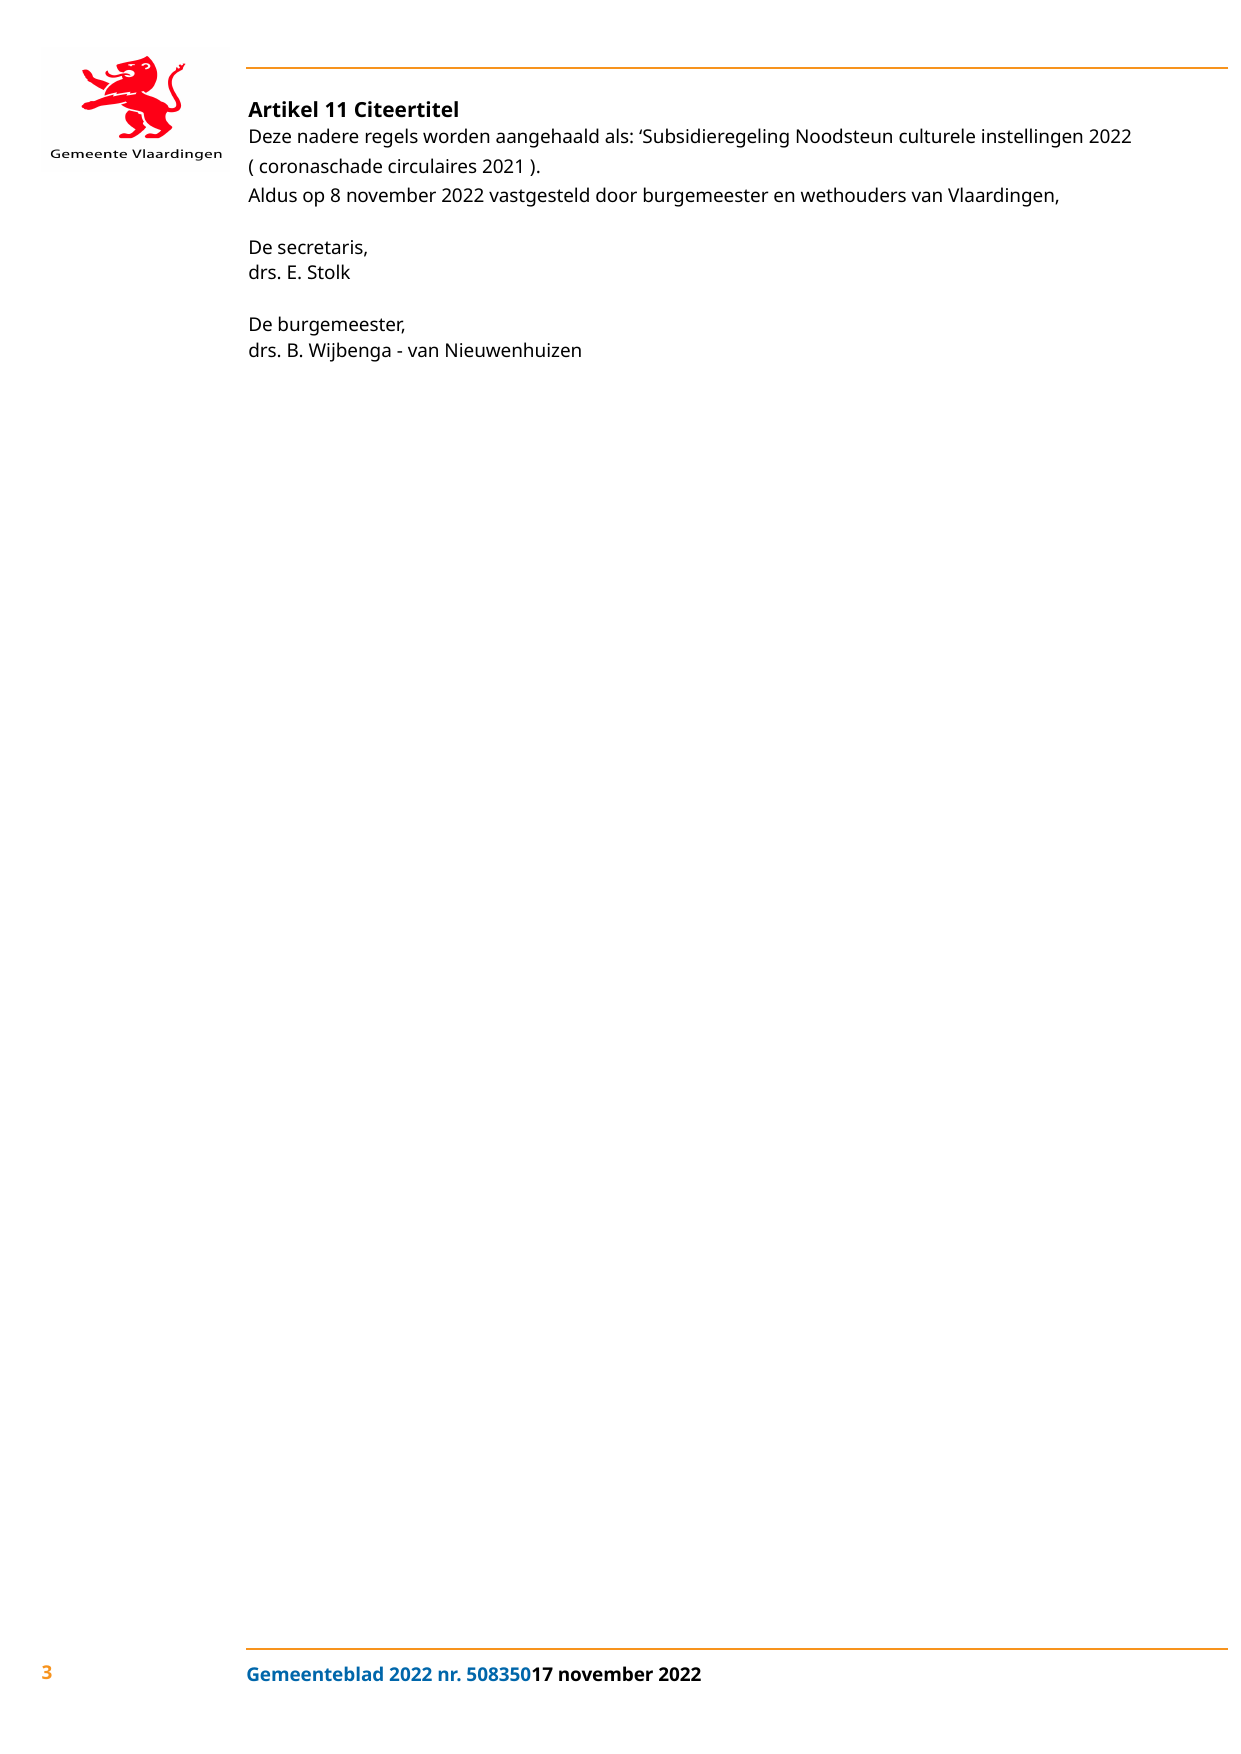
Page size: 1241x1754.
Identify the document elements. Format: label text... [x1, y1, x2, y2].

text drs. E. Stolk [248, 259, 1152, 285]
text De burgemeester, [248, 311, 1152, 337]
picture [41, 47, 231, 172]
text Artikel 11 Citeertitel [248, 95, 1152, 123]
text drs. B. Wijbenga - van Nieuwenhuizen [248, 337, 1152, 362]
text Aldus op 8 november 2022 vastgesteld door burgemeester en wethouders van Vlaardingen, [248, 182, 1152, 208]
text De secretaris, [248, 234, 1152, 259]
text Deze nadere regels worden aangehaald als: ‘Subsidieregeling Noodsteun culturele instellingen 2022 ( coronaschade circulaires 2021 ). [248, 123, 1152, 178]
